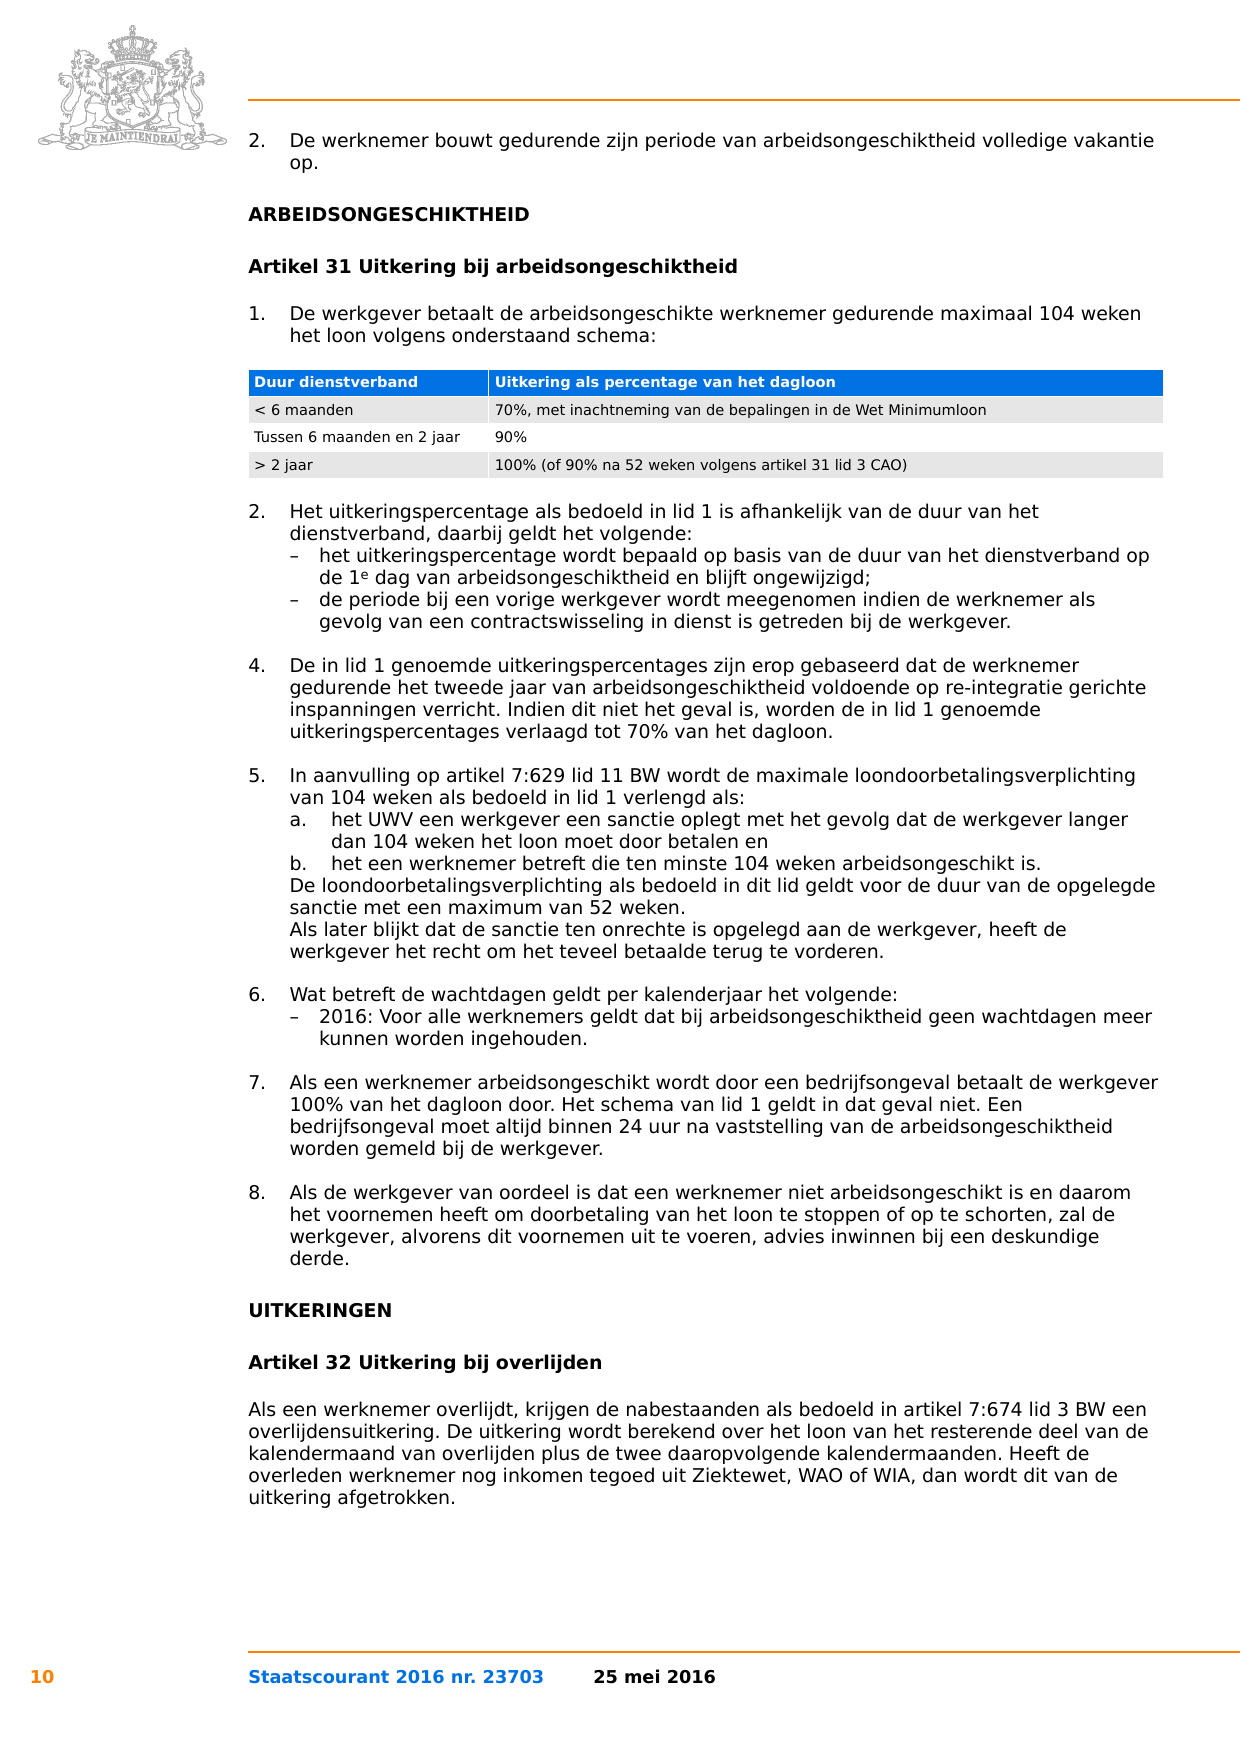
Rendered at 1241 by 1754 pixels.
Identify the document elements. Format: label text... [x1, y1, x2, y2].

text a. het UWV een werkgever een sanctie oplegt met het gevolg dat de werkgever langer dan 104 weken het loon moet door betalen en [289, 809, 1163, 853]
table_cell 70%, met inachtneming van de bepalingen in de Wet Minimumloon [489, 397, 1163, 423]
text 6. Wat betreft de wachtdagen geldt per kalenderjaar het volgende: [248, 984, 1163, 1006]
text Als later blijkt dat de sanctie ten onrechte is opgelegd aan de werkgever, heeft de werkgever het recht om het teveel betaalde terug te vorderen. [289, 918, 1163, 962]
table_cell 90% [489, 425, 1163, 451]
text De loondoorbetalingsverplichting als bedoeld in dit lid geldt voor de duur van de opgelegde sanctie met een maximum van 52 weken. [289, 874, 1163, 918]
table_header Uitkering als percentage van het dagloon [489, 370, 1163, 396]
text 7. Als een werknemer arbeidsongeschikt wordt door een bedrijfsongeval betaalt de werkgever 100% van het dagloon door. Het schema van lid 1 geldt in dat geval niet. Een bedrijfsongeval moet altijd binnen 24 uur na vaststelling van de arbeidsongeschiktheid worden gemeld bij de werkgever. [248, 1072, 1163, 1160]
text Als een werknemer overlijdt, krijgen de nabestaanden als bedoeld in artikel 7:674 lid 3 BW een overlijdensuitkering. De uitkering wordt berekend over het loon van het resterende deel van de kalendermaand van overlijden plus de twee daaropvolgende kalendermaanden. Heeft de overleden werknemer nog inkomen tegoed uit Ziektewet, WAO of WIA, dan wordt dit van de uitkering afgetrokken. [248, 1399, 1163, 1509]
subtitle UITKERINGEN [248, 1300, 1163, 1322]
text 2. Het uitkeringspercentage als bedoeld in lid 1 is afhankelijk van de duur van het dienstverband, daarbij geldt het volgende: [248, 501, 1163, 545]
text b. het een werknemer betreft die ten minste 104 weken arbeidsongeschikt is. [289, 853, 1163, 874]
text – de periode bij een vorige werkgever wordt meegenomen indien de werknemer als gevolg van een contractswisseling in dienst is getreden bij de werkgever. [289, 589, 1163, 633]
table_header Duur dienstverband [249, 370, 488, 396]
text 8. Als de werkgever van oordeel is dat een werknemer niet arbeidsongeschikt is en daarom het voornemen heeft om doorbetaling van het loon te stoppen of op te schorten, zal de werkgever, alvorens dit voornemen uit te voeren, advies inwinnen bij een deskundige derde. [248, 1182, 1163, 1270]
text 5. In aanvulling op artikel 7:629 lid 11 BW wordt de maximale loondoorbetalingsverplichting van 104 weken als bedoeld in lid 1 verlengd als: [248, 765, 1163, 809]
text 4. De in lid 1 genoemde uitkeringspercentages zijn erop gebaseerd dat de werknemer gedurende het tweede jaar van arbeidsongeschiktheid voldoende op re-integratie gerichte inspanningen verricht. Indien dit niet het geval is, worden de in lid 1 genoemde uitkeringspercentages verlaagd tot 70% van het dagloon. [248, 655, 1163, 743]
text 2. De werknemer bouwt gedurende zijn periode van arbeidsongeschiktheid volledige vakantie op. [248, 130, 1163, 174]
text – het uitkeringspercentage wordt bepaald op basis van de duur van het dienstverband op de 1e dag van arbeidsongeschiktheid en blijft ongewijzigd; [289, 545, 1163, 589]
table_cell Tussen 6 maanden en 2 jaar [249, 425, 488, 451]
text – 2016: Voor alle werknemers geldt dat bij arbeidsongeschiktheid geen wachtdagen meer kunnen worden ingehouden. [289, 1006, 1163, 1050]
picture [38, 25, 227, 150]
text 1. De werkgever betaalt de arbeidsongeschikte werknemer gedurende maximaal 104 weken het loon volgens onderstaand schema: [248, 303, 1163, 347]
table_cell < 6 maanden [249, 397, 488, 423]
subtitle Artikel 31 Uitkering bij arbeidsongeschiktheid [248, 256, 1163, 278]
subtitle ARBEIDSONGESCHIKTHEID [248, 204, 1163, 226]
table_cell 100% (of 90% na 52 weken volgens artikel 31 lid 3 CAO) [489, 452, 1163, 478]
subtitle Artikel 32 Uitkering bij overlijden [248, 1352, 1163, 1374]
table_cell > 2 jaar [249, 452, 488, 478]
